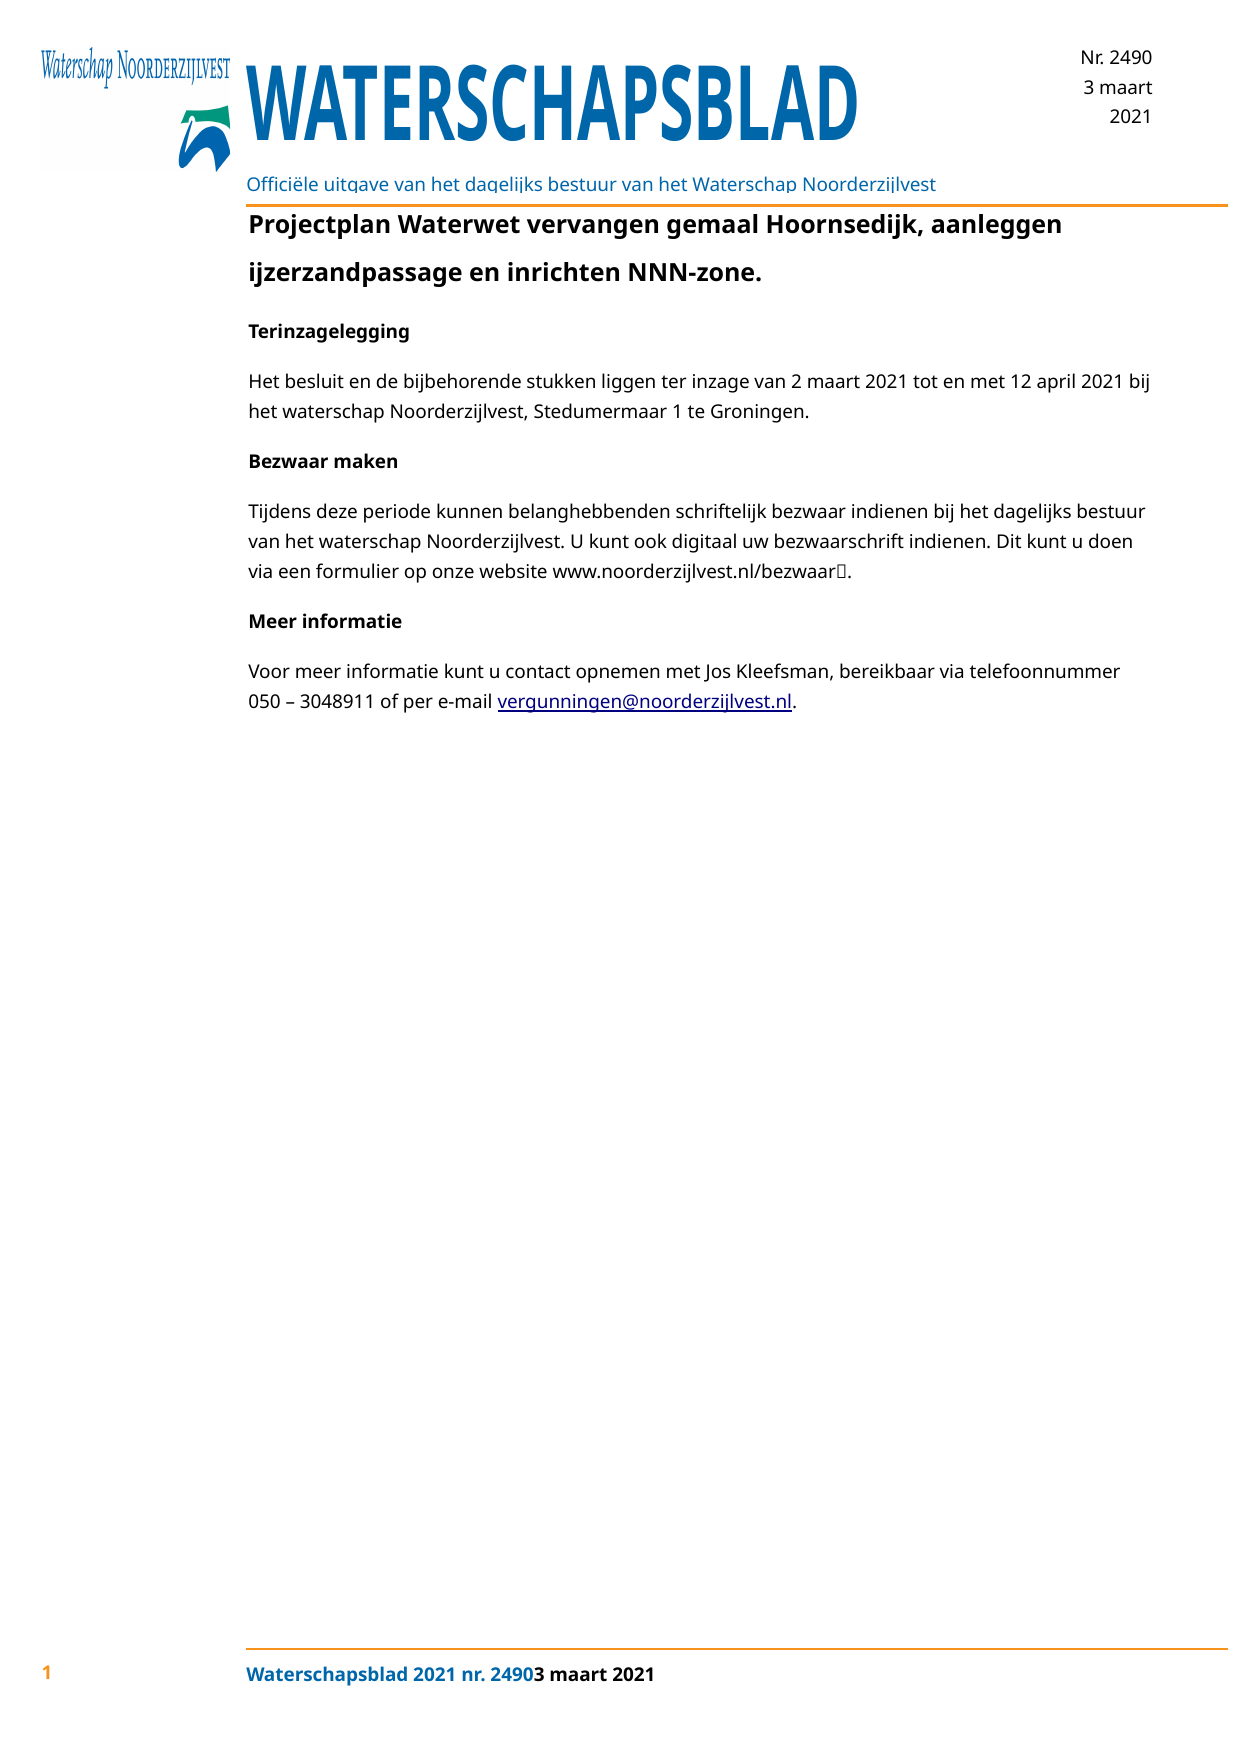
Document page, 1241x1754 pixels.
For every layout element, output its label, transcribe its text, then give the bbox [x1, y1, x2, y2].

text Meer informatie [248, 608, 1152, 634]
text Projectplan Waterwet vervangen gemaal Hoornsedijk, aanleggen ijzerzandpassage en inrichten NNN-zone. [248, 207, 1152, 288]
text Voor meer informatie kunt u contact opnemen met Jos Kleefsman, bereikbaar via telefoonnummer 050 – 3048911 of per e-mail vergunningen@noorderzijlvest.nl. [248, 659, 1152, 714]
picture [41, 47, 231, 172]
text Bezwaar maken [248, 448, 1152, 474]
text Het besluit en de bijbehorende stukken liggen ter inzage van 2 maart 2021 tot en met 12 april 2021 bij het waterschap Noorderzijlvest, Stedumermaar 1 te Groningen. [248, 368, 1152, 424]
text Terinzagelegging [248, 318, 1152, 344]
text Tijdens deze periode kunnen belanghebbenden schriftelijk bezwaar indienen bij het dagelijks bestuur van het waterschap Noorderzijlvest. U kunt ook digitaal uw bezwaarschrift indienen. Dit kunt u doen via een formulier op onze website www.noorderzijlvest.nl/bezwaar. [248, 499, 1152, 584]
